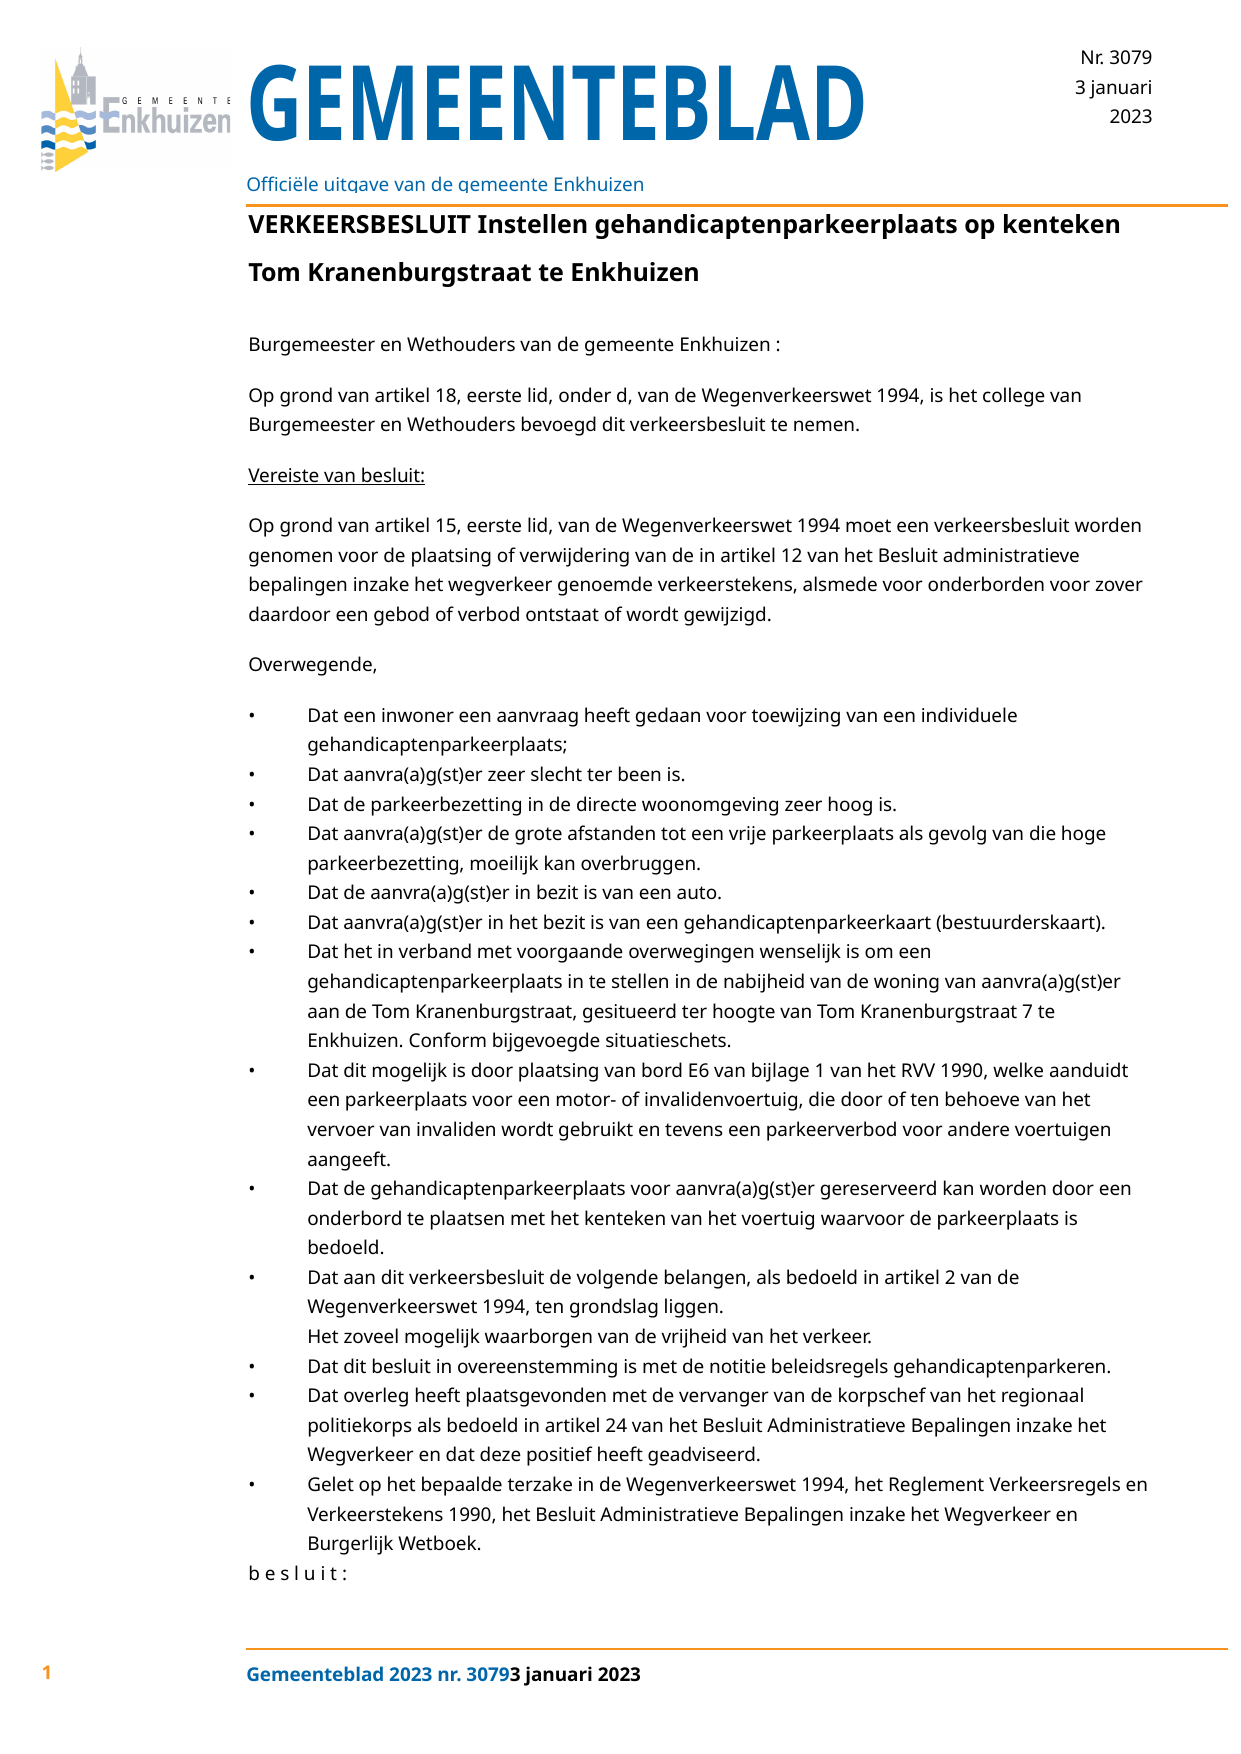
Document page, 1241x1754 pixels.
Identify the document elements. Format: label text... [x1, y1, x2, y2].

list Dat overleg heeft plaatsgevonden met de vervanger van de korpschef van het regionaal politiekorps als bedoeld in artikel 24 van het Besluit Administratieve Bepalingen inzake het Wegverkeer en dat deze positief heeft geadviseerd. [248, 1382, 1152, 1467]
list Dat aanvra(a)g(st)er de grote afstanden tot een vrije parkeerplaats als gevolg van die hoge parkeerbezetting, moeilijk kan overbruggen. [248, 820, 1152, 876]
list Dat de parkeerbezetting in de directe woonomgeving zeer hoog is. [248, 791, 1152, 816]
text Op grond van artikel 15, eerste lid, van de Wegenverkeerswet 1994 moet een verkeersbesluit worden genomen voor de plaatsing of verwijdering van de in artikel 12 van het Besluit administratieve bepalingen inzake het wegverkeer genoemde verkeerstekens, alsmede voor onderborden voor zover daardoor een gebod of verbod ontstaat of wordt gewijzigd. [248, 512, 1152, 627]
picture [41, 47, 231, 172]
text b e s l u i t : [248, 1560, 1152, 1586]
text Overwegende, [248, 652, 1152, 677]
list Dat dit besluit in overeenstemming is met de notitie beleidsregels gehandicaptenparkeren. [248, 1353, 1152, 1378]
text Vereiste van besluit: [248, 462, 1152, 488]
list Dat aanvra(a)g(st)er in het bezit is van een gehandicaptenparkeerkaart (bestuurderskaart). [248, 909, 1152, 935]
list Dat het in verband met voorgaande overwegingen wenselijk is om een gehandicaptenparkeerplaats in te stellen in de nabijheid van de woning van aanvra(a)g(st)er aan de Tom Kranenburgstraat, gesitueerd ter hoogte van Tom Kranenburgstraat 7 te Enkhuizen. Conform bijgevoegde situatieschets. [248, 939, 1152, 1053]
text Burgemeester en Wethouders van de gemeente Enkhuizen : [248, 332, 1152, 357]
text Op grond van artikel 18, eerste lid, onder d, van de Wegenverkeerswet 1994, is het college van Burgemeester en Wethouders bevoegd dit verkeersbesluit te nemen. [248, 382, 1152, 437]
list Dat de aanvra(a)g(st)er in bezit is van een auto. [248, 879, 1152, 905]
list Dat een inwoner een aanvraag heeft gedaan voor toewijzing van een individuele gehandicaptenparkeerplaats; [248, 702, 1152, 757]
list Het zoveel mogelijk waarborgen van de vrijheid van het verkeer. [248, 1323, 1152, 1349]
list Gelet op het bepaalde terzake in de Wegenverkeerswet 1994, het Reglement Verkeersregels en Verkeerstekens 1990, het Besluit Administratieve Bepalingen inzake het Wegverkeer en Burgerlijk Wetboek. [248, 1471, 1152, 1556]
list Dat aanvra(a)g(st)er zeer slecht ter been is. [248, 761, 1152, 787]
list Dat aan dit verkeersbesluit de volgende belangen, als bedoeld in artikel 2 van de Wegenverkeerswet 1994, ten grondslag liggen. [248, 1264, 1152, 1319]
text VERKEERSBESLUIT Instellen gehandicaptenparkeerplaats op kenteken Tom Kranenburgstraat te Enkhuizen [248, 207, 1152, 288]
list Dat dit mogelijk is door plaatsing van bord E6 van bijlage 1 van het RVV 1990, welke aanduidt een parkeerplaats voor een motor- of invalidenvoertuig, die door of ten behoeve van het vervoer van invaliden wordt gebruikt en tevens een parkeerverbod voor andere voertuigen aangeeft. [248, 1057, 1152, 1171]
list Dat de gehandicaptenparkeerplaats voor aanvra(a)g(st)er gereserveerd kan worden door een onderbord te plaatsen met het kenteken van het voertuig waarvoor de parkeerplaats is bedoeld. [248, 1175, 1152, 1260]
